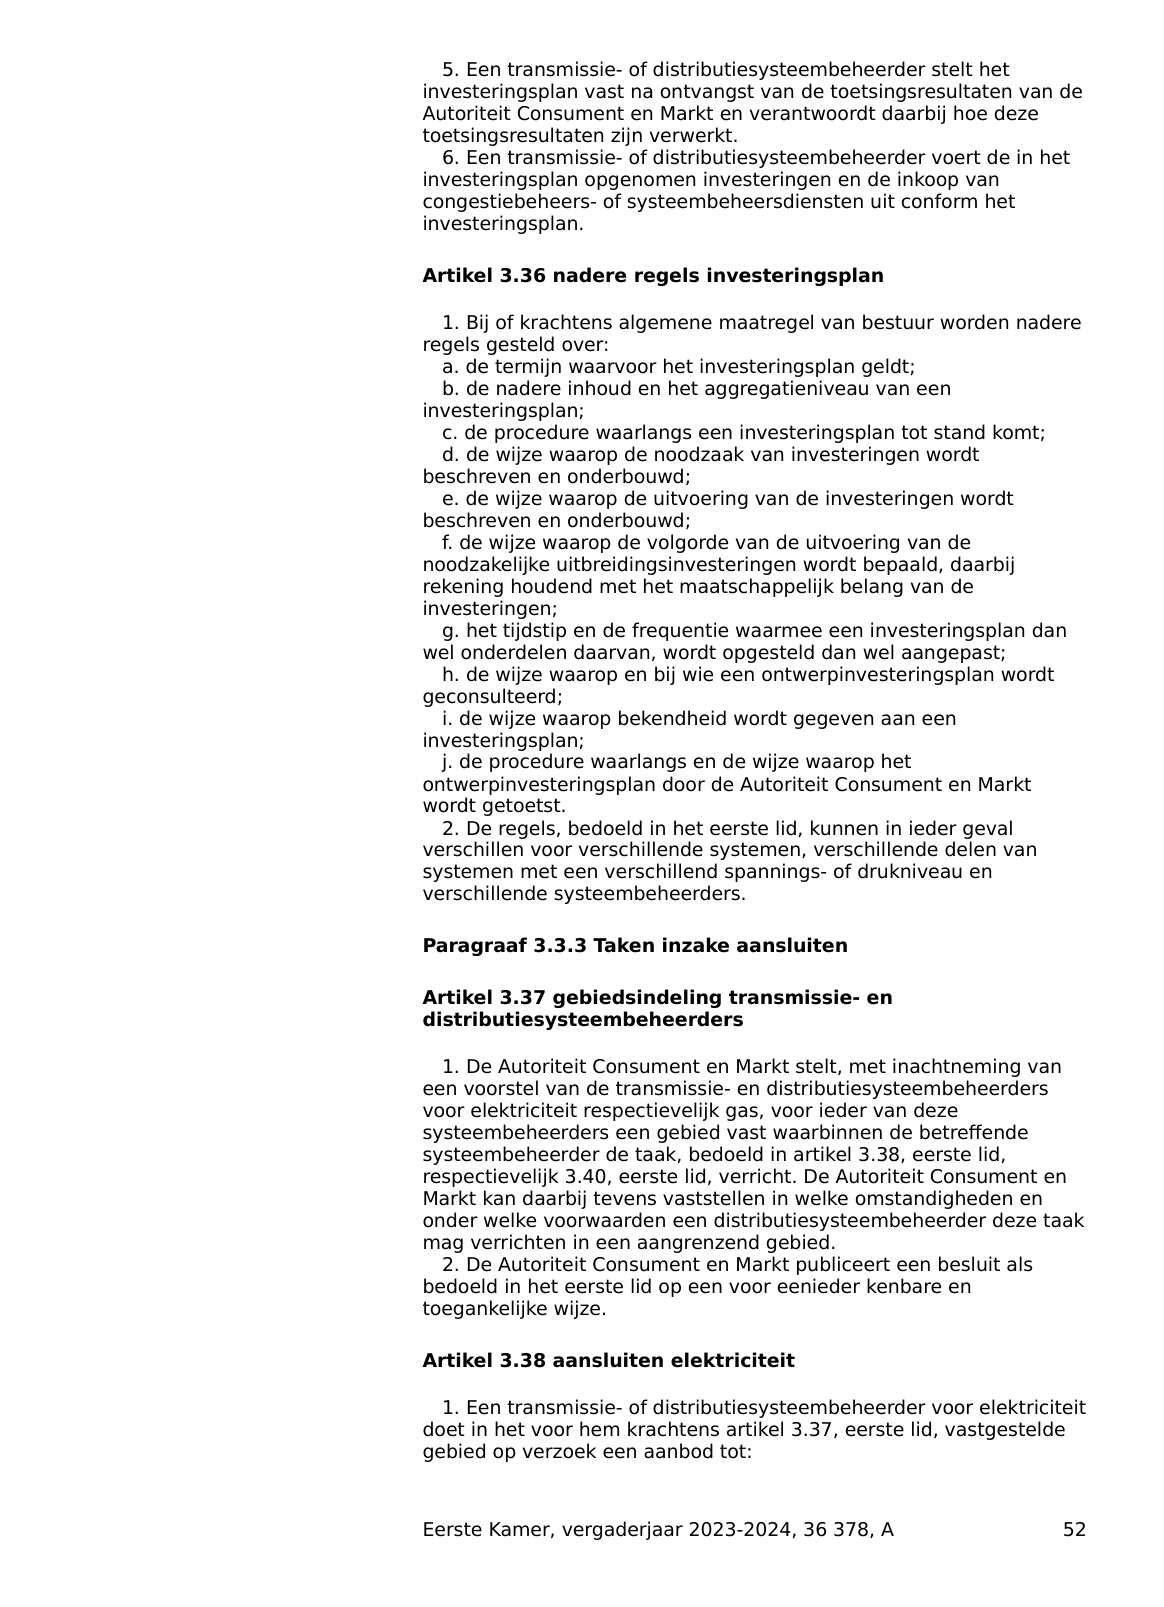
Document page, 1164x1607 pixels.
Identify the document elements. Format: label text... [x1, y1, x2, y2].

text e. de wijze waarop de uitvoering van de investeringen wordt beschreven en onderbouwd; [422, 488, 1087, 532]
subtitle Artikel 3.36 nadere regels investeringsplan [422, 265, 1087, 287]
text 2. De regels, bedoeld in het eerste lid, kunnen in ieder geval verschillen voor verschillende systemen, verschillende delen van systemen met een verschillend spannings- of drukniveau en verschillende systeembeheerders. [422, 817, 1087, 905]
subtitle Paragraaf 3.3.3 Taken inzake aansluiten [422, 935, 1087, 957]
text i. de wijze waarop bekendheid wordt gegeven aan een investeringsplan; [422, 707, 1087, 751]
text f. de wijze waarop de volgorde van de uitvoering van de noodzakelijke uitbreidingsinvesteringen wordt bepaald, daarbij rekening houdend met het maatschappelijk belang van de investeringen; [422, 532, 1087, 619]
text 5. Een transmissie- of distributiesysteembeheerder stelt het investeringsplan vast na ontvangst van de toetsingsresultaten van de Autoriteit Consument en Markt en verantwoordt daarbij hoe deze toetsingsresultaten zijn verwerkt. [422, 59, 1087, 147]
text 1. De Autoriteit Consument en Markt stelt, met inachtneming van een voorstel van de transmissie- en distributiesysteembeheerders voor elektriciteit respectievelijk gas, voor ieder van deze systeembeheerders een gebied vast waarbinnen de betreffende systeembeheerder de taak, bedoeld in artikel 3.38, eerste lid, respectievelijk 3.40, eerste lid, verricht. De Autoriteit Consument en Markt kan daarbij tevens vaststellen in welke omstandigheden en onder welke voorwaarden een distributiesysteembeheerder deze taak mag verrichten in een aangrenzend gebied. [422, 1056, 1087, 1254]
text j. de procedure waarlangs en de wijze waarop het ontwerpinvesteringsplan door de Autoriteit Consument en Markt wordt getoetst. [422, 751, 1087, 817]
text c. de procedure waarlangs een investeringsplan tot stand komt; [422, 422, 1087, 444]
text 1. Een transmissie- of distributiesysteembeheerder voor elektriciteit doet in het voor hem krachtens artikel 3.37, eerste lid, vastgestelde gebied op verzoek een aanbod tot: [422, 1397, 1087, 1463]
text 1. Bij of krachtens algemene maatregel van bestuur worden nadere regels gesteld over: [422, 312, 1087, 356]
text 2. De Autoriteit Consument en Markt publiceert een besluit als bedoeld in het eerste lid op een voor eenieder kenbare en toegankelijke wijze. [422, 1254, 1087, 1320]
text b. de nadere inhoud en het aggregatieniveau van een investeringsplan; [422, 378, 1087, 422]
text a. de termijn waarvoor het investeringsplan geldt; [422, 356, 1087, 378]
subtitle Artikel 3.37 gebiedsindeling transmissie- en distributiesysteembeheerders [422, 987, 1087, 1031]
text 6. Een transmissie- of distributiesysteembeheerder voert de in het investeringsplan opgenomen investeringen en de inkoop van congestiebeheers- of systeembeheersdiensten uit conform het investeringsplan. [422, 147, 1087, 235]
text g. het tijdstip en de frequentie waarmee een investeringsplan dan wel onderdelen daarvan, wordt opgesteld dan wel aangepast; [422, 619, 1087, 663]
text h. de wijze waarop en bij wie een ontwerpinvesteringsplan wordt geconsulteerd; [422, 663, 1087, 707]
text d. de wijze waarop de noodzaak van investeringen wordt beschreven en onderbouwd; [422, 444, 1087, 488]
subtitle Artikel 3.38 aansluiten elektriciteit [422, 1350, 1087, 1372]
